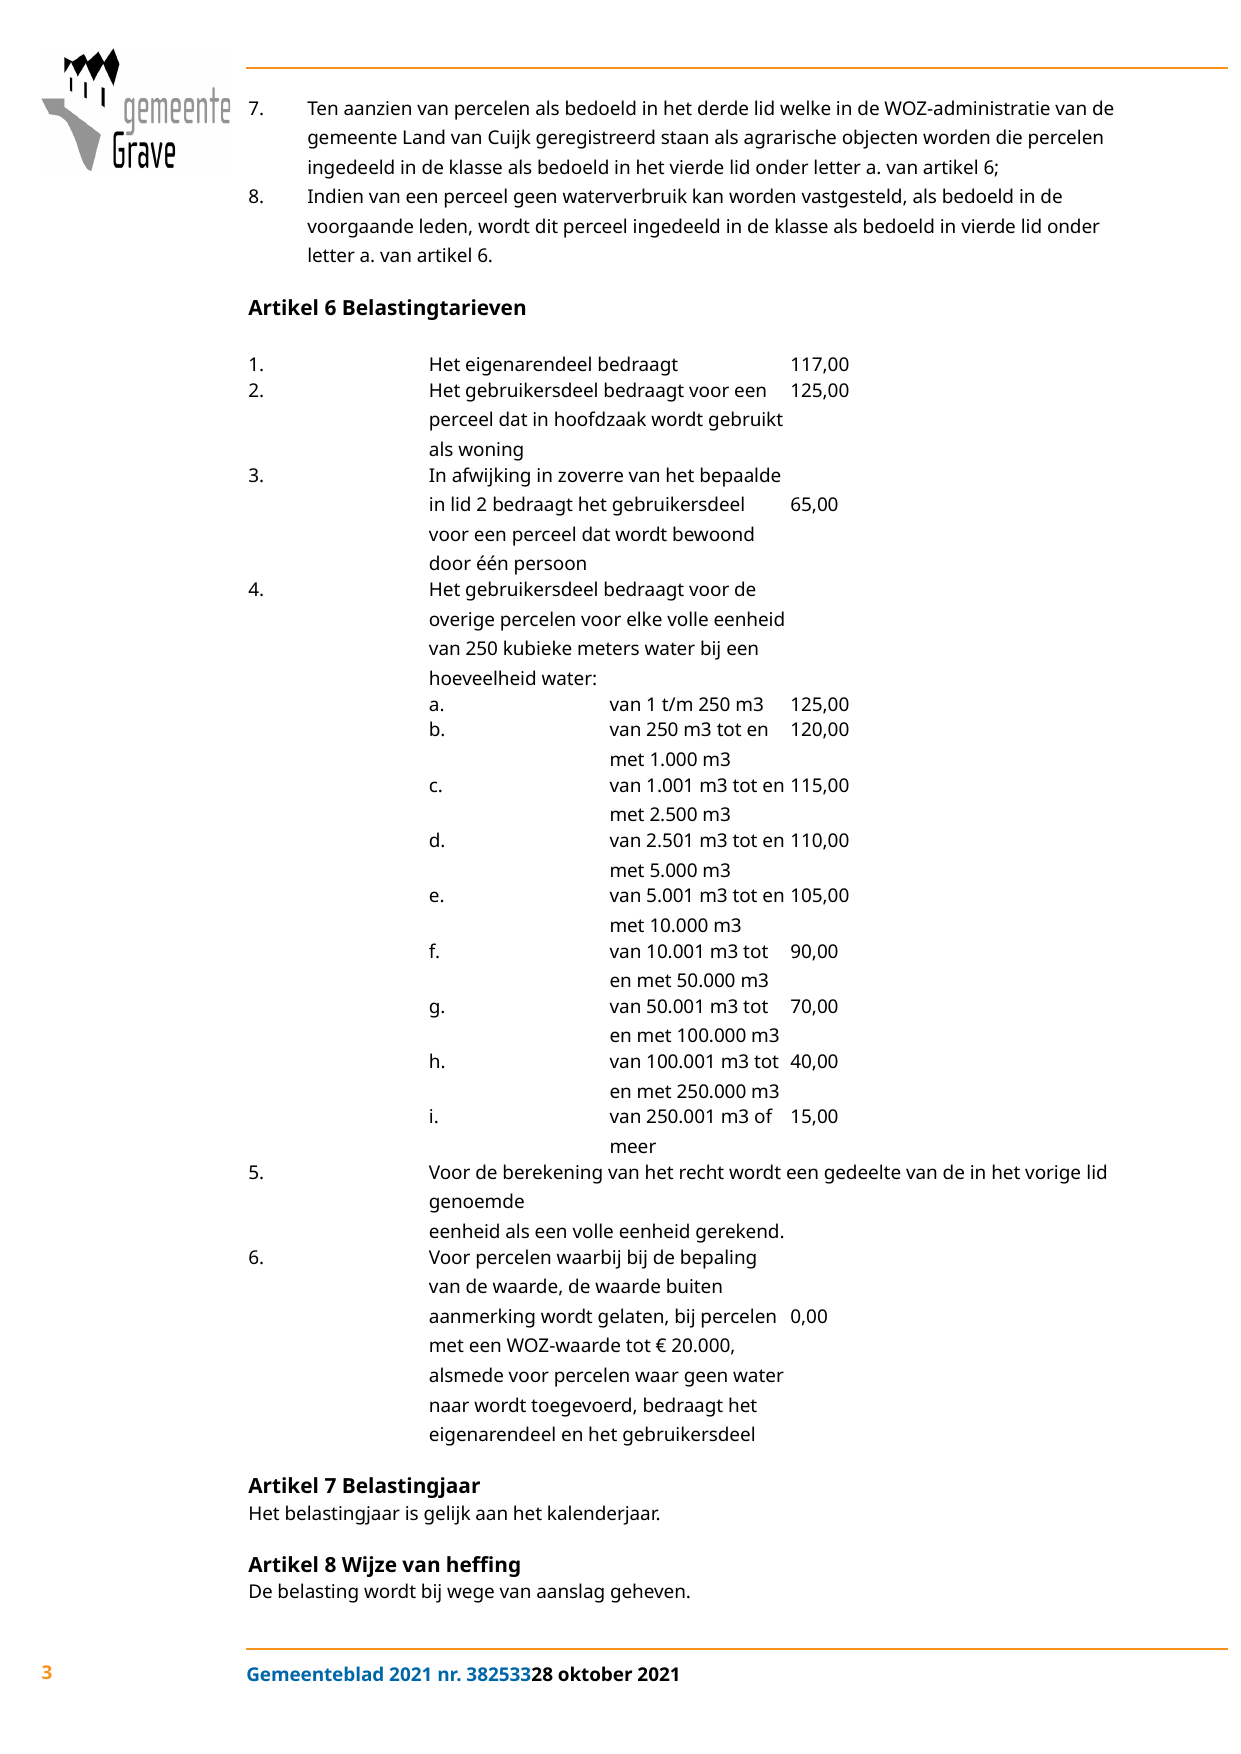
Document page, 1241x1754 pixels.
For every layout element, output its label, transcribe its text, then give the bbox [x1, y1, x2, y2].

list Ten aanzien van percelen als bedoeld in het derde lid welke in de WOZ-administratie van de gemeente Land van Cuijk geregistreerd staan als agrarische objecten worden die percelen ingedeeld in de klasse als bedoeld in het vierde lid onder letter a. van artikel 6; [248, 95, 1152, 180]
table_cell 40,00 [790, 1049, 971, 1104]
table_cell [971, 883, 1152, 938]
table_cell [971, 1049, 1152, 1104]
table_cell [971, 691, 1152, 717]
text Het belastingjaar is gelijk aan het kalenderjaar. [248, 1500, 1152, 1525]
table_cell [248, 717, 429, 772]
table_cell 15,00 [790, 1104, 971, 1159]
table_cell [971, 462, 1152, 576]
table_cell d. [429, 827, 609, 882]
table_cell 65,00 [790, 462, 971, 576]
table_cell g. [429, 993, 609, 1048]
picture [41, 47, 231, 172]
text De belasting wordt bij wege van aanslag geheven. [248, 1578, 1152, 1604]
table_cell [248, 1104, 429, 1159]
table_cell 120,00 [790, 717, 971, 772]
table_cell [248, 1049, 429, 1104]
table_cell 105,00 [790, 883, 971, 938]
table_cell 110,00 [790, 827, 971, 882]
table_cell 5. [248, 1159, 429, 1244]
table_cell [971, 1244, 1152, 1447]
table_cell van 2.501 m3 tot en met 5.000 m3 [609, 827, 790, 882]
table_header 117,00 [790, 351, 971, 377]
table_cell Het gebruikersdeel bedraagt voor een perceel dat in hoofdzaak wordt gebruikt als woning [429, 377, 790, 462]
table_cell e. [429, 883, 609, 938]
table_cell van 10.001 m3 tot en met 50.000 m3 [609, 938, 790, 993]
table_cell b. [429, 717, 609, 772]
text Artikel 8 Wijze van heffing [248, 1550, 1152, 1578]
table_header 1. [248, 351, 429, 377]
table_cell Het gebruikersdeel bedraagt voor de overige percelen voor elke volle eenheid van 250 kubieke meters water bij een hoeveelheid water: [429, 576, 790, 691]
table_cell 125,00 [790, 691, 971, 717]
table_cell van 250 m3 tot en met 1.000 m3 [609, 717, 790, 772]
table_cell 70,00 [790, 993, 971, 1048]
table_cell [248, 938, 429, 993]
table_cell van 250.001 m3 of meer [609, 1104, 790, 1159]
table_cell 3. [248, 462, 429, 576]
table_cell 115,00 [790, 772, 971, 827]
table_cell [248, 691, 429, 717]
table_cell van 50.001 m3 tot en met 100.000 m3 [609, 993, 790, 1048]
table_cell [790, 576, 971, 691]
table_cell [248, 883, 429, 938]
table_cell h. [429, 1049, 609, 1104]
table_cell [248, 993, 429, 1048]
list Indien van een perceel geen waterverbruik kan worden vastgesteld, als bedoeld in de voorgaande leden, wordt dit perceel ingedeeld in de klasse als bedoeld in vierde lid onder letter a. van artikel 6. [248, 183, 1152, 268]
table_cell 6. [248, 1244, 429, 1447]
table_cell [971, 938, 1152, 993]
table_cell f. [429, 938, 609, 993]
table_cell In afwijking in zoverre van het bepaalde in lid 2 bedraagt het gebruikersdeel voor een perceel dat wordt bewoond door één persoon [429, 462, 790, 576]
table_cell van 100.001 m3 tot en met 250.000 m3 [609, 1049, 790, 1104]
table_cell Voor percelen waarbij bij de bepaling van de waarde, de waarde buiten aanmerking wordt gelaten, bij percelen met een WOZ-waarde tot € 20.000, alsmede voor percelen waar geen water naar wordt toegevoerd, bedraagt het eigenarendeel en het gebruikersdeel [429, 1244, 790, 1447]
table_cell [248, 827, 429, 882]
text Artikel 7 Belastingjaar [248, 1471, 1152, 1500]
table_cell i. [429, 1104, 609, 1159]
table_cell 90,00 [790, 938, 971, 993]
table_cell [971, 1104, 1152, 1159]
table_cell 0,00 [790, 1244, 971, 1447]
table_cell van 5.001 m3 tot en met 10.000 m3 [609, 883, 790, 938]
table_cell van 1 t/m 250 m3 [609, 691, 790, 717]
table_cell 2. [248, 377, 429, 462]
table_header Het eigenarendeel bedraagt [429, 351, 790, 377]
table_cell 125,00 [790, 377, 971, 462]
table_cell c. [429, 772, 609, 827]
table_cell [971, 377, 1152, 462]
table_cell [971, 717, 1152, 772]
table_cell a. [429, 691, 609, 717]
table_cell [971, 993, 1152, 1048]
table_cell 4. [248, 576, 429, 691]
text Artikel 6 Belastingtarieven [248, 293, 1152, 322]
table_cell [248, 772, 429, 827]
table_cell Voor de berekening van het recht wordt een gedeelte van de in het vorige lid genoemde eenheid als een volle eenheid gerekend. [429, 1159, 1152, 1244]
table_cell van 1.001 m3 tot en met 2.500 m3 [609, 772, 790, 827]
table_cell [971, 576, 1152, 691]
table_cell [971, 772, 1152, 827]
table_cell [971, 827, 1152, 882]
table_header [971, 351, 1152, 377]
